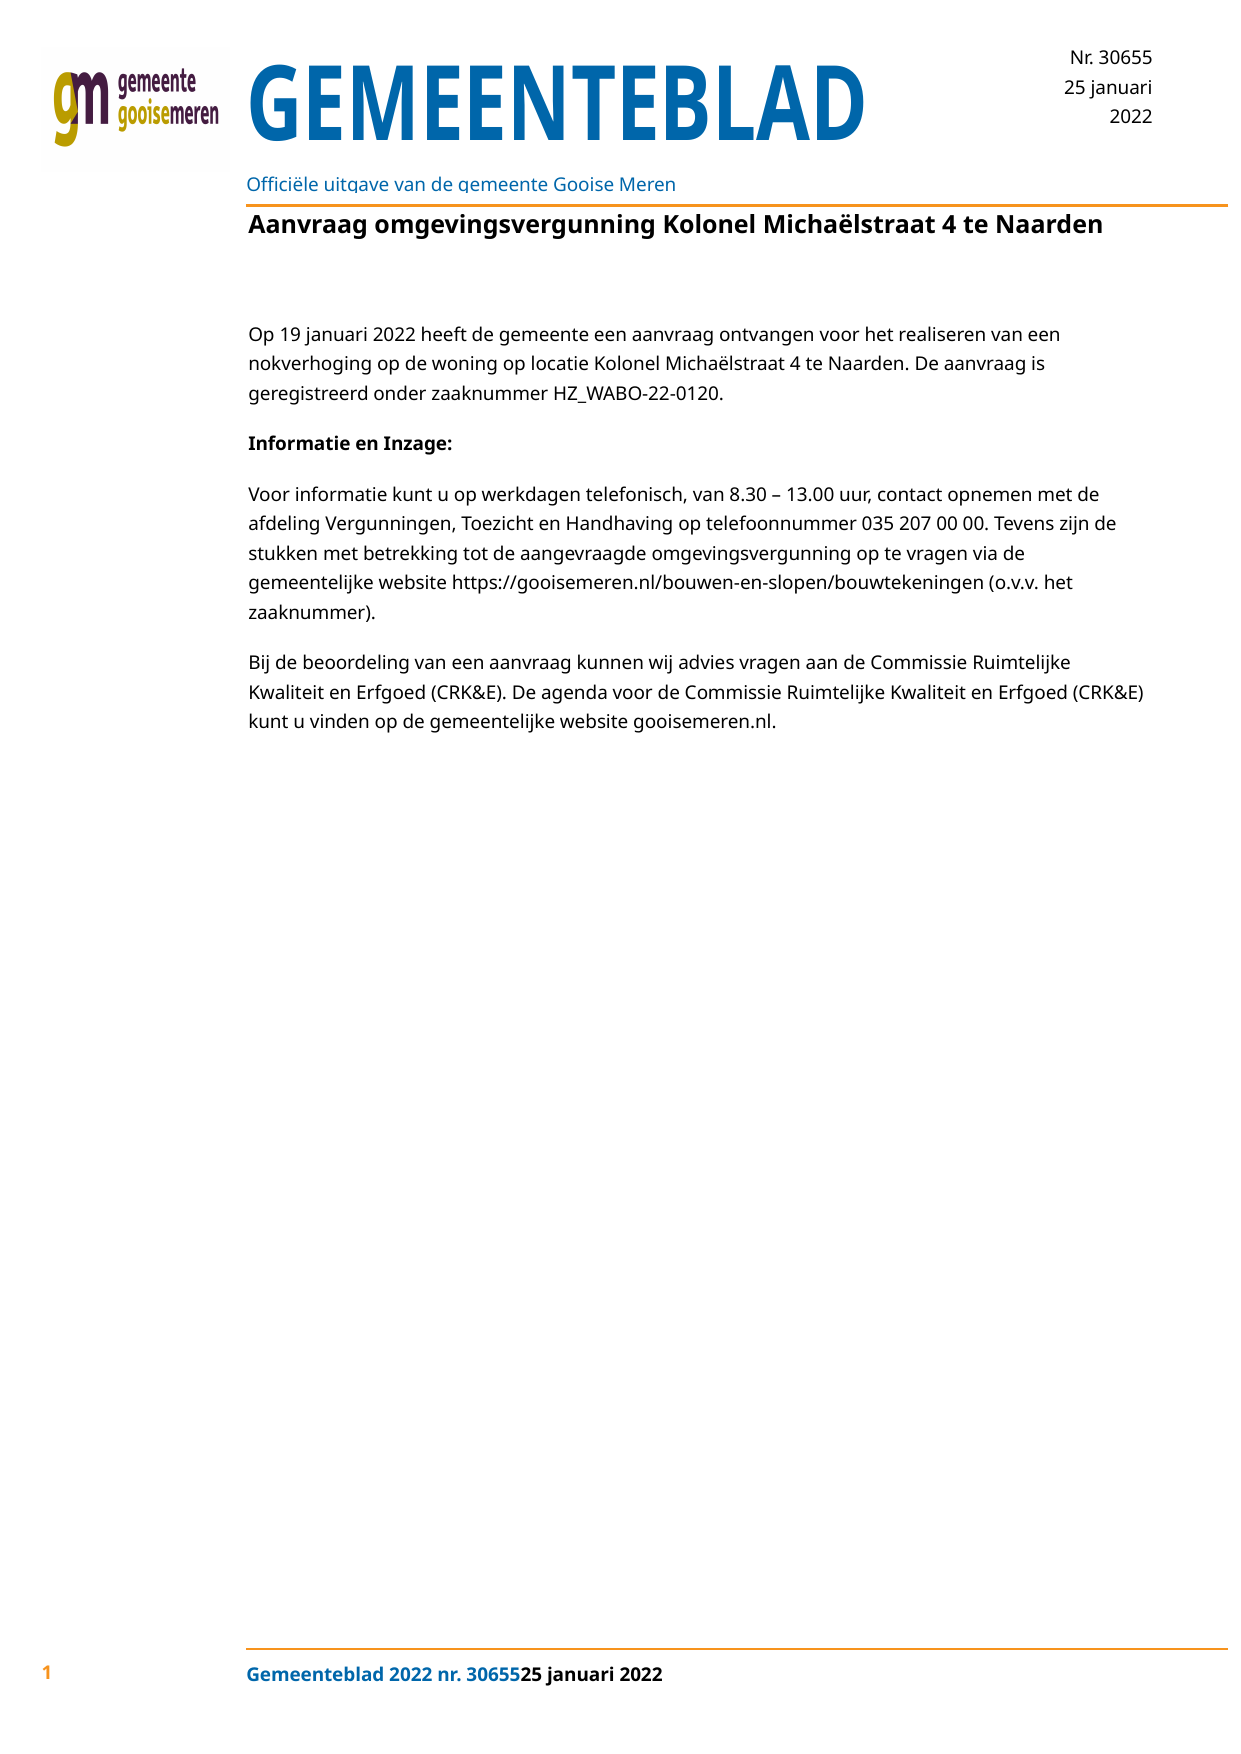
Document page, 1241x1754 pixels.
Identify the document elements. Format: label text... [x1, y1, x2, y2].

text Bij de beoordeling van een aanvraag kunnen wij advies vragen aan de Commissie Ruimtelijke Kwaliteit en Erfgoed (CRK&E). De agenda voor de Commissie Ruimtelijke Kwaliteit en Erfgoed (CRK&E) kunt u vinden op de gemeentelijke website gooisemeren.nl. [248, 649, 1152, 734]
picture [41, 47, 231, 172]
text Voor informatie kunt u op werkdagen telefonisch, van 8.30 – 13.00 uur, contact opnemen met de afdeling Vergunningen, Toezicht en Handhaving op telefoonnummer 035 207 00 00. Tevens zijn de stukken met betrekking tot de aangevraagde omgevingsvergunning op te vragen via de gemeentelijke website https://gooisemeren.nl/bouwen-en-slopen/bouwtekeningen (o.v.v. het zaaknummer). [248, 481, 1152, 625]
text Aanvraag omgevingsvergunning Kolonel Michaëlstraat 4 te Naarden [248, 207, 1152, 241]
text Op 19 januari 2022 heeft de gemeente een aanvraag ontvangen voor het realiseren van een nokverhoging op de woning op locatie Kolonel Michaëlstraat 4 te Naarden. De aanvraag is geregistreerd onder zaaknummer HZ_WABO-22-0120. [248, 321, 1152, 406]
text Informatie en Inzage: [248, 430, 1152, 456]
